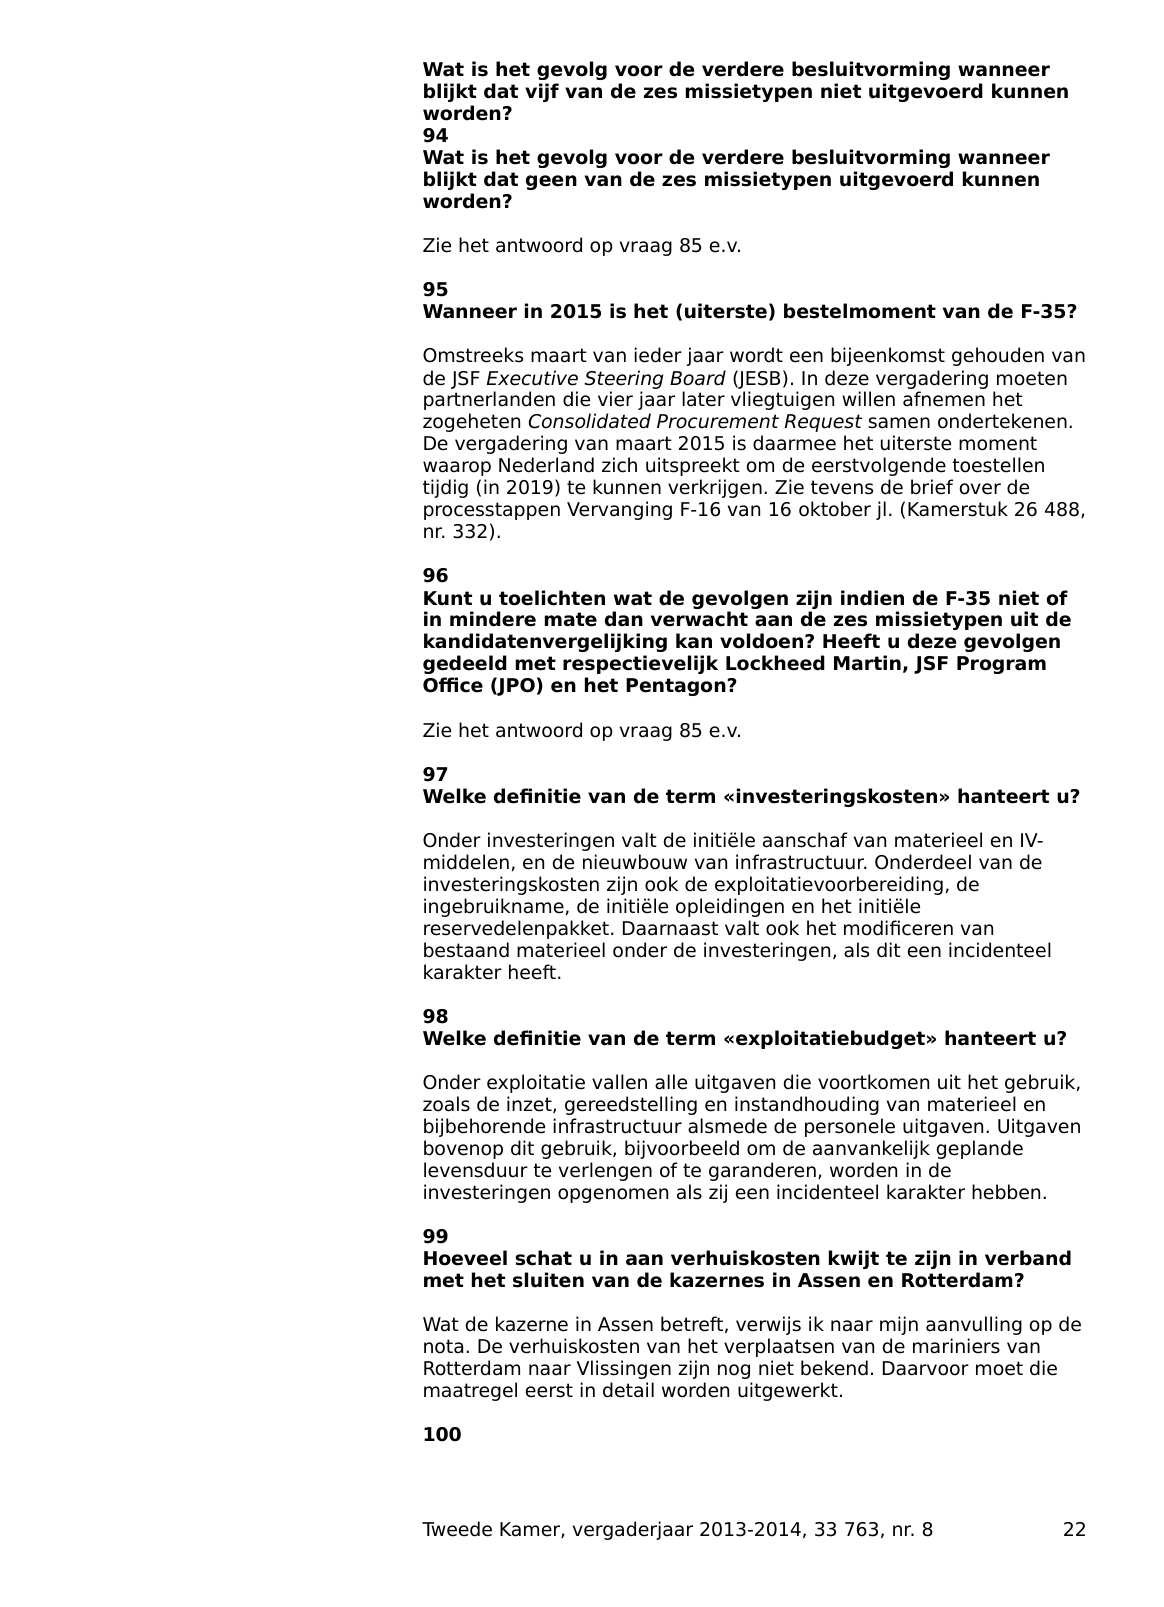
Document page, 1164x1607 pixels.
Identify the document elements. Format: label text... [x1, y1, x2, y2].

text Wat is het gevolg voor de verdere besluitvorming wanneer blijkt dat geen van de zes missietypen uitgevoerd kunnen worden? [422, 147, 1087, 213]
text Kunt u toelichten wat de gevolgen zijn indien de F-35 niet of in mindere mate dan verwacht aan de zes missietypen uit de kandidatenvergelijking kan voldoen? Heeft u deze gevolgen gedeeld met respectievelijk Lockheed Martin, JSF Program Office (JPO) en het Pentagon? [422, 587, 1087, 697]
text Wat is het gevolg voor de verdere besluitvorming wanneer blijkt dat vijf van de zes missietypen niet uitgevoerd kunnen worden? [422, 59, 1087, 125]
text Wat de kazerne in Assen betreft, verwijs ik naar mijn aanvulling op de nota. De verhuiskosten van het verplaatsen van de mariniers van Rotterdam naar Vlissingen zijn nog niet bekend. Daarvoor moet die maatregel eerst in detail worden uitgewerkt. [422, 1314, 1087, 1402]
text 100 [422, 1424, 1087, 1446]
text Zie het antwoord op vraag 85 e.v. [422, 719, 1087, 741]
text 99 [422, 1226, 1087, 1248]
text Welke definitie van de term «investeringskosten» hanteert u? [422, 786, 1087, 808]
text 97 [422, 764, 1087, 786]
text 94 [422, 125, 1087, 147]
text Omstreeks maart van ieder jaar wordt een bijeenkomst gehouden van de JSF Executive Steering Board (JESB). In deze vergadering moeten partnerlanden die vier jaar later vliegtuigen willen afnemen het zogeheten Consolidated Procurement Request samen ondertekenen. De vergadering van maart 2015 is daarmee het uiterste moment waarop Nederland zich uitspreekt om de eerstvolgende toestellen tijdig (in 2019) te kunnen verkrijgen. Zie tevens de brief over de processtappen Vervanging F-16 van 16 oktober jl. (Kamerstuk 26 488, nr. 332). [422, 345, 1087, 543]
text Zie het antwoord op vraag 85 e.v. [422, 235, 1087, 257]
text Onder exploitatie vallen alle uitgaven die voortkomen uit het gebruik, zoals de inzet, gereedstelling en instandhouding van materieel en bijbehorende infrastructuur alsmede de personele uitgaven. Uitgaven bovenop dit gebruik, bijvoorbeeld om de aanvankelijk geplande levensduur te verlengen of te garanderen, worden in de investeringen opgenomen als zij een incidenteel karakter hebben. [422, 1072, 1087, 1204]
text 96 [422, 565, 1087, 587]
text Onder investeringen valt de initiële aanschaf van materieel en IV-middelen, en de nieuwbouw van infrastructuur. Onderdeel van de investeringskosten zijn ook de exploitatievoorbereiding, de ingebruikname, de initiële opleidingen en het initiële reservedelenpakket. Daarnaast valt ook het modificeren van bestaand materieel onder de investeringen, als dit een incidenteel karakter heeft. [422, 830, 1087, 984]
text Wanneer in 2015 is het (uiterste) bestelmoment van de F-35? [422, 301, 1087, 323]
text 95 [422, 279, 1087, 301]
text 98 [422, 1006, 1087, 1028]
text Welke definitie van de term «exploitatiebudget» hanteert u? [422, 1028, 1087, 1050]
text Hoeveel schat u in aan verhuiskosten kwijt te zijn in verband met het sluiten van de kazernes in Assen en Rotterdam? [422, 1248, 1087, 1292]
